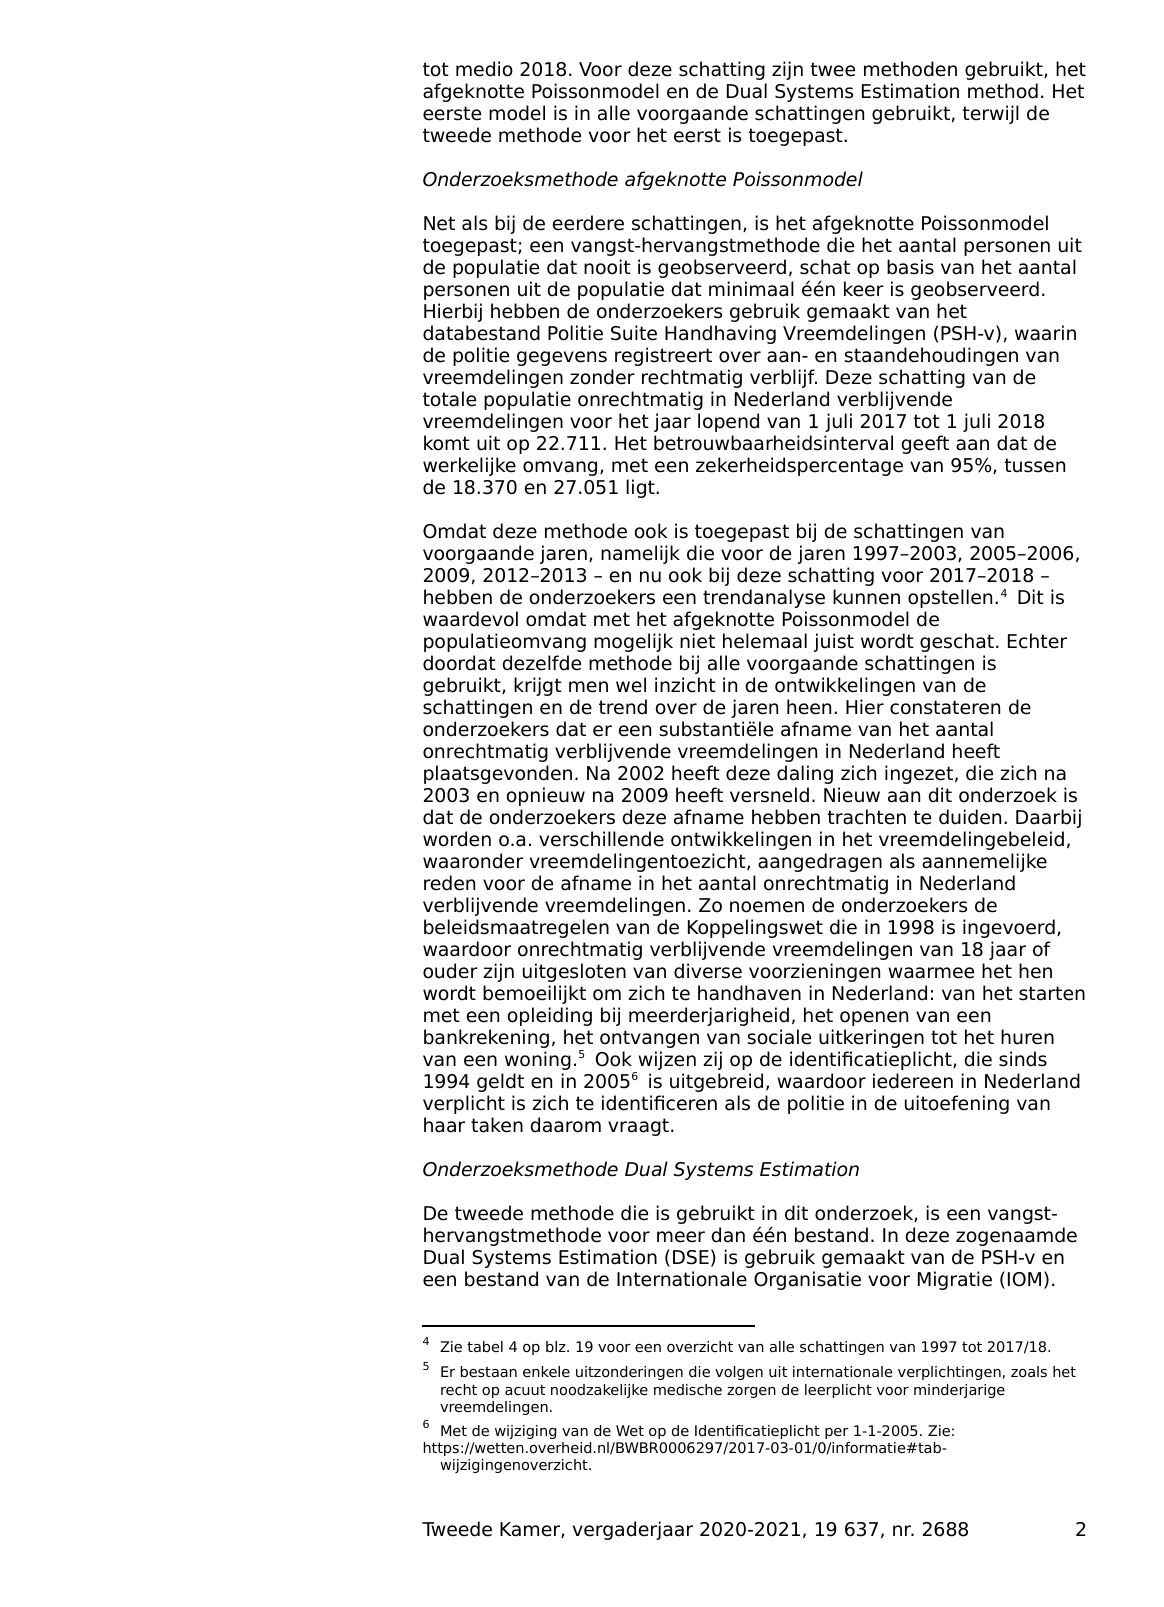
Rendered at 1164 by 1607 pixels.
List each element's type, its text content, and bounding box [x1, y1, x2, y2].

text Met de wijziging van de Wet op de Identificatieplicht per 1-1-2005. Zie: [422, 1418, 1087, 1441]
text Omdat deze methode ook is toegepast bij de schattingen van voorgaande jaren, namelijk die voor de jaren 1997–2003, 2005–2006, 2009, 2012–2013 – en nu ook bij deze schatting voor 2017–2018 – hebben de onderzoekers een trendanalyse kunnen opstellen. Dit is waardevol omdat met het afgeknotte Poissonmodel de populatieomvang mogelijk niet helemaal juist wordt geschat. Echter doordat dezelfde methode bij alle voorgaande schattingen is gebruikt, krijgt men wel inzicht in de ontwikkelingen van de schattingen en de trend over de jaren heen. Hier constateren de onderzoekers dat er een substantiële afname van het aantal onrechtmatig verblijvende vreemdelingen in Nederland heeft plaatsgevonden. Na 2002 heeft deze daling zich ingezet, die zich na 2003 en opnieuw na 2009 heeft versneld. Nieuw aan dit onderzoek is dat de onderzoekers deze afname hebben trachten te duiden. Daarbij worden o.a. verschillende ontwikkelingen in het vreemdelingebeleid, waaronder vreemdelingentoezicht, aangedragen als aannemelijke reden voor de afname in het aantal onrechtmatig in Nederland verblijvende vreemdelingen. Zo noemen de onderzoekers de beleidsmaatregelen van de Koppelingswet die in 1998 is ingevoerd, waardoor onrechtmatig verblijvende vreemdelingen van 18 jaar of ouder zijn uitgesloten van diverse voorzieningen waarmee het hen wordt bemoeilijkt om zich te handhaven in Nederland: van het starten met een opleiding bij meerderjarigheid, het openen van een bankrekening, het ontvangen van sociale uitkeringen tot het huren van een woning. Ook wijzen zij op de identificatieplicht, die sinds 1994 geldt en in 2005 is uitgebreid, waardoor iedereen in Nederland verplicht is zich te identificeren als de politie in de uitoefening van haar taken daarom vraagt. [422, 521, 1087, 1137]
text Er bestaan enkele uitzonderingen die volgen uit internationale verplichtingen, zoals het recht op acuut noodzakelijke medische zorgen de leerplicht voor minderjarige vreemdelingen. [422, 1360, 1087, 1416]
text tot medio 2018. Voor deze schatting zijn twee methoden gebruikt, het afgeknotte Poissonmodel en de Dual Systems Estimation method. Het eerste model is in alle voorgaande schattingen gebruikt, terwijl de tweede methode voor het eerst is toegepast. [422, 59, 1087, 147]
subtitle Onderzoeksmethode afgeknotte Poissonmodel [422, 169, 1087, 191]
text De tweede methode die is gebruikt in dit onderzoek, is een vangst-hervangstmethode voor meer dan één bestand. In deze zogenaamde Dual Systems Estimation (DSE) is gebruik gemaakt van de PSH-v en een bestand van de Internationale Organisatie voor Migratie (IOM). [422, 1203, 1087, 1291]
text Zie tabel 4 op blz. 19 voor een overzicht van alle schattingen van 1997 tot 2017/18. [422, 1335, 1087, 1357]
text https://wetten.overheid.nl/BWBR0006297/2017-03-01/0/informatie#tab-wijzigingenoverzicht. [422, 1441, 1087, 1474]
text Net als bij de eerdere schattingen, is het afgeknotte Poissonmodel toegepast; een vangst-hervangstmethode die het aantal personen uit de populatie dat nooit is geobserveerd, schat op basis van het aantal personen uit de populatie dat minimaal één keer is geobserveerd. Hierbij hebben de onderzoekers gebruik gemaakt van het databestand Politie Suite Handhaving Vreemdelingen (PSH-v), waarin de politie gegevens registreert over aan- en staandehoudingen van vreemdelingen zonder rechtmatig verblijf. Deze schatting van de totale populatie onrechtmatig in Nederland verblijvende vreemdelingen voor het jaar lopend van 1 juli 2017 tot 1 juli 2018 komt uit op 22.711. Het betrouwbaarheidsinterval geeft aan dat de werkelijke omvang, met een zekerheidspercentage van 95%, tussen de 18.370 en 27.051 ligt. [422, 213, 1087, 499]
subtitle Onderzoeksmethode Dual Systems Estimation [422, 1159, 1087, 1181]
